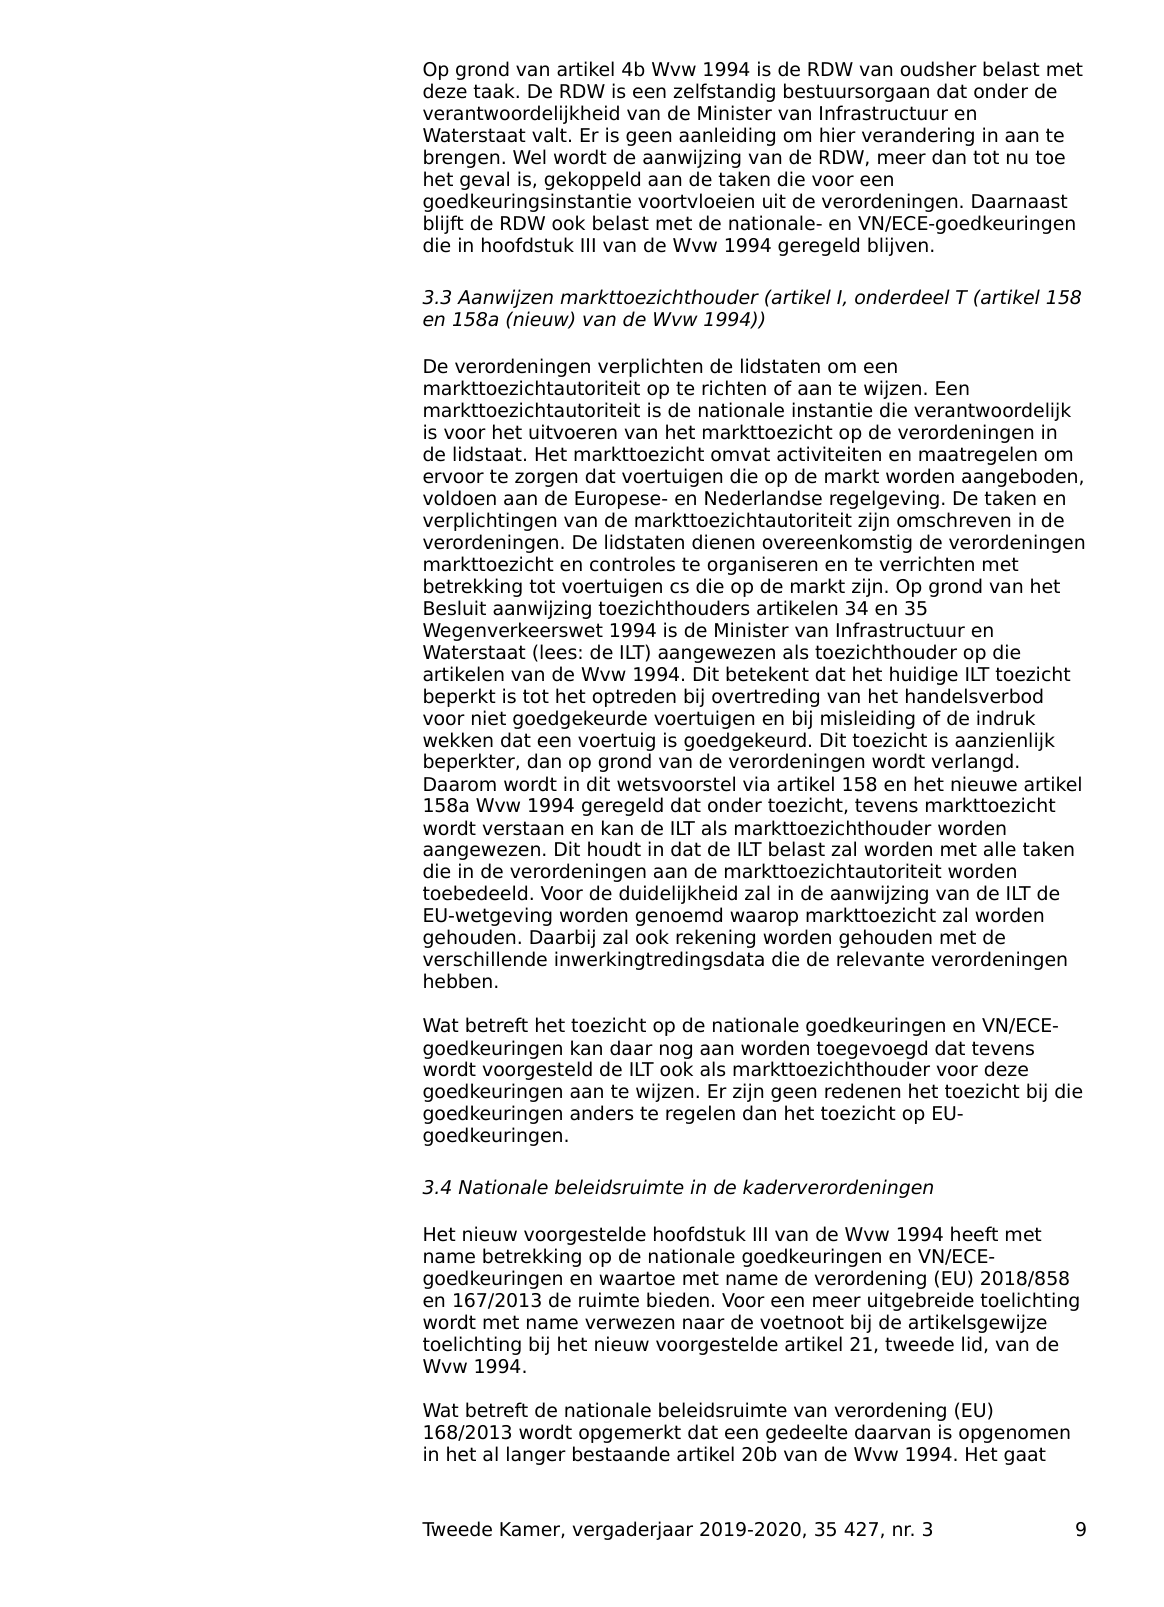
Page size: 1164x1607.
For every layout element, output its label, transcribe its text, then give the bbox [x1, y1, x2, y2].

subtitle 3.3 Aanwijzen markttoezichthouder (artikel I, onderdeel T (artikel 158 en 158a (nieuw) van de Wvw 1994)) [422, 287, 1087, 331]
text Op grond van artikel 4b Wvw 1994 is de RDW van oudsher belast met deze taak. De RDW is een zelfstandig bestuursorgaan dat onder de verantwoordelijkheid van de Minister van Infrastructuur en Waterstaat valt. Er is geen aanleiding om hier verandering in aan te brengen. Wel wordt de aanwijzing van de RDW, meer dan tot nu toe het geval is, gekoppeld aan de taken die voor een goedkeuringsinstantie voortvloeien uit de verordeningen. Daarnaast blijft de RDW ook belast met de nationale- en VN/ECE-goedkeuringen die in hoofdstuk III van de Wvw 1994 geregeld blijven. [422, 59, 1087, 257]
text Wat betreft de nationale beleidsruimte van verordening (EU) 168/2013 wordt opgemerkt dat een gedeelte daarvan is opgenomen in het al langer bestaande artikel 20b van de Wvw 1994. Het gaat [422, 1400, 1087, 1466]
text Wat betreft het toezicht op de nationale goedkeuringen en VN/ECE-goedkeuringen kan daar nog aan worden toegevoegd dat tevens wordt voorgesteld de ILT ook als markttoezichthouder voor deze goedkeuringen aan te wijzen. Er zijn geen redenen het toezicht bij die goedkeuringen anders te regelen dan het toezicht op EU-goedkeuringen. [422, 1015, 1087, 1147]
subtitle 3.4 Nationale beleidsruimte in de kaderverordeningen [422, 1177, 1087, 1199]
text De verordeningen verplichten de lidstaten om een markttoezichtautoriteit op te richten of aan te wijzen. Een markttoezichtautoriteit is de nationale instantie die verantwoordelijk is voor het uitvoeren van het markttoezicht op de verordeningen in de lidstaat. Het markttoezicht omvat activiteiten en maatregelen om ervoor te zorgen dat voertuigen die op de markt worden aangeboden, voldoen aan de Europese- en Nederlandse regelgeving. De taken en verplichtingen van de markttoezichtautoriteit zijn omschreven in de verordeningen. De lidstaten dienen overeenkomstig de verordeningen markttoezicht en controles te organiseren en te verrichten met betrekking tot voertuigen cs die op de markt zijn. Op grond van het Besluit aanwijzing toezichthouders artikelen 34 en 35 Wegenverkeerswet 1994 is de Minister van Infrastructuur en Waterstaat (lees: de ILT) aangewezen als toezichthouder op die artikelen van de Wvw 1994. Dit betekent dat het huidige ILT toezicht beperkt is tot het optreden bij overtreding van het handelsverbod voor niet goedgekeurde voertuigen en bij misleiding of de indruk wekken dat een voertuig is goedgekeurd. Dit toezicht is aanzienlijk beperkter, dan op grond van de verordeningen wordt verlangd. Daarom wordt in dit wetsvoorstel via artikel 158 en het nieuwe artikel 158a Wvw 1994 geregeld dat onder toezicht, tevens markttoezicht wordt verstaan en kan de ILT als markttoezichthouder worden aangewezen. Dit houdt in dat de ILT belast zal worden met alle taken die in de verordeningen aan de markttoezichtautoriteit worden toebedeeld. Voor de duidelijkheid zal in de aanwijzing van de ILT de EU-wetgeving worden genoemd waarop markttoezicht zal worden gehouden. Daarbij zal ook rekening worden gehouden met de verschillende inwerkingtredingsdata die de relevante verordeningen hebben. [422, 356, 1087, 993]
text Het nieuw voorgestelde hoofdstuk III van de Wvw 1994 heeft met name betrekking op de nationale goedkeuringen en VN/ECE-goedkeuringen en waartoe met name de verordening (EU) 2018/858 en 167/2013 de ruimte bieden. Voor een meer uitgebreide toelichting wordt met name verwezen naar de voetnoot bij de artikelsgewijze toelichting bij het nieuw voorgestelde artikel 21, tweede lid, van de Wvw 1994. [422, 1224, 1087, 1378]
